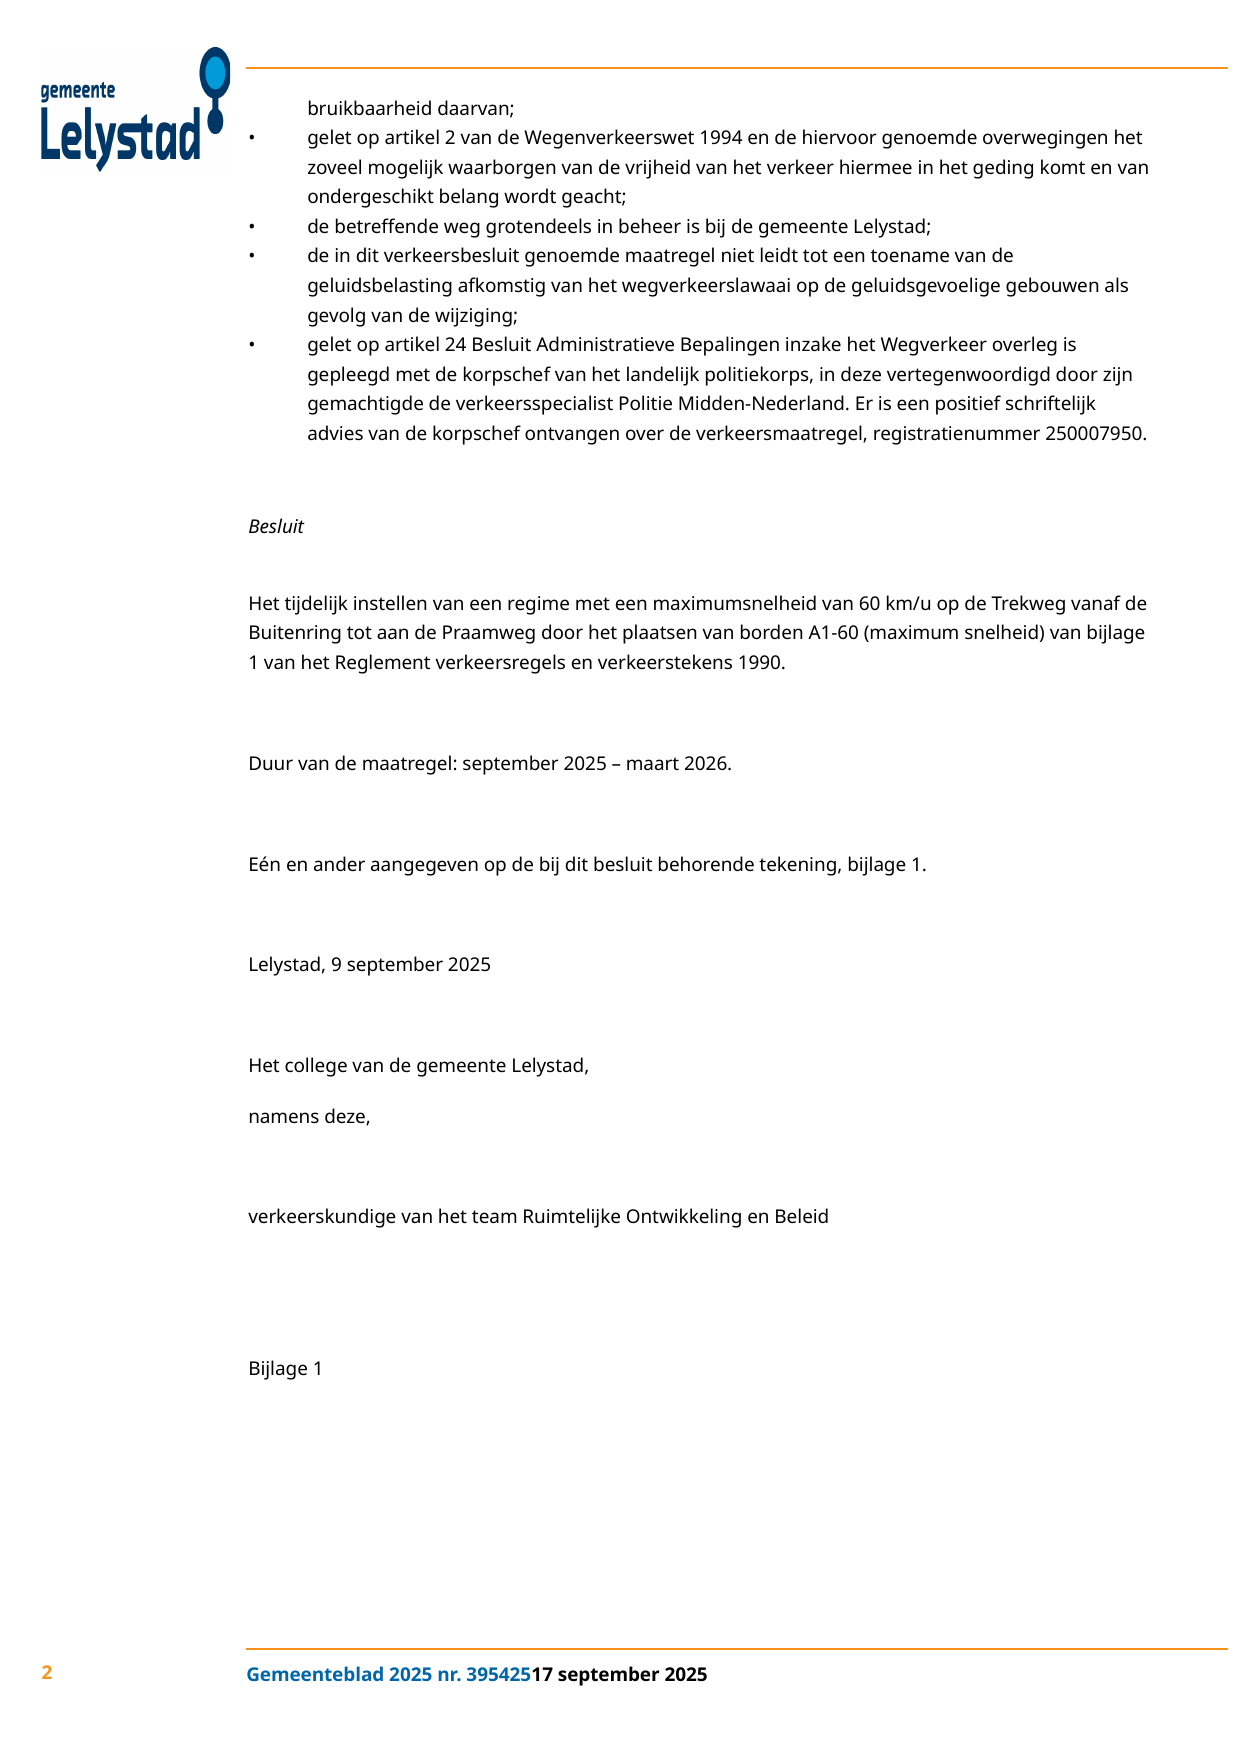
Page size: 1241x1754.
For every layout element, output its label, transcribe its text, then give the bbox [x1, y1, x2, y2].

text Het college van de gemeente Lelystad, [248, 1052, 1152, 1078]
text Besluit [248, 514, 1152, 539]
list gelet op artikel 2 van de Wegenverkeerswet 1994 en de hiervoor genoemde overwegingen het zoveel mogelijk waarborgen van de vrijheid van het verkeer hiermee in het geding komt en van ondergeschikt belang wordt geacht; [248, 124, 1152, 209]
list de in dit verkeersbesluit genoemde maatregel niet leidt tot een toename van de geluidsbelasting afkomstig van het wegverkeerslawaai op de geluidsgevoelige gebouwen als gevolg van de wijziging; [248, 243, 1152, 328]
text Duur van de maatregel: september 2025 – maart 2026. [248, 750, 1152, 776]
text namens deze, [248, 1103, 1152, 1128]
picture [41, 47, 231, 172]
text verkeerskundige van het team Ruimtelijke Ontwikkeling en Beleid [248, 1204, 1152, 1229]
text Eén en ander aangegeven op de bij dit besluit behorende tekening, bijlage 1. [248, 851, 1152, 876]
list de betreffende weg grotendeels in beheer is bij de gemeente Lelystad; [248, 213, 1152, 239]
list bruikbaarheid daarvan; [248, 95, 1152, 121]
list gelet op artikel 24 Besluit Administratieve Bepalingen inzake het Wegverkeer overleg is gepleegd met de korpschef van het landelijk politiekorps, in deze vertegenwoordigd door zijn gemachtigde de verkeersspecialist Politie Midden-Nederland. Er is een positief schriftelijk advies van de korpschef ontvangen over de verkeersmaatregel, registratienummer 250007950. [248, 331, 1152, 446]
text Bijlage 1 [248, 1355, 1152, 1381]
text Het tijdelijk instellen van een regime met een maximumsnelheid van 60 km/u op de Trekweg vanaf de Buitenring tot aan de Praamweg door het plaatsen van borden A1-60 (maximum snelheid) van bijlage 1 van het Reglement verkeersregels en verkeerstekens 1990. [248, 590, 1152, 675]
text Lelystad, 9 september 2025 [248, 952, 1152, 977]
